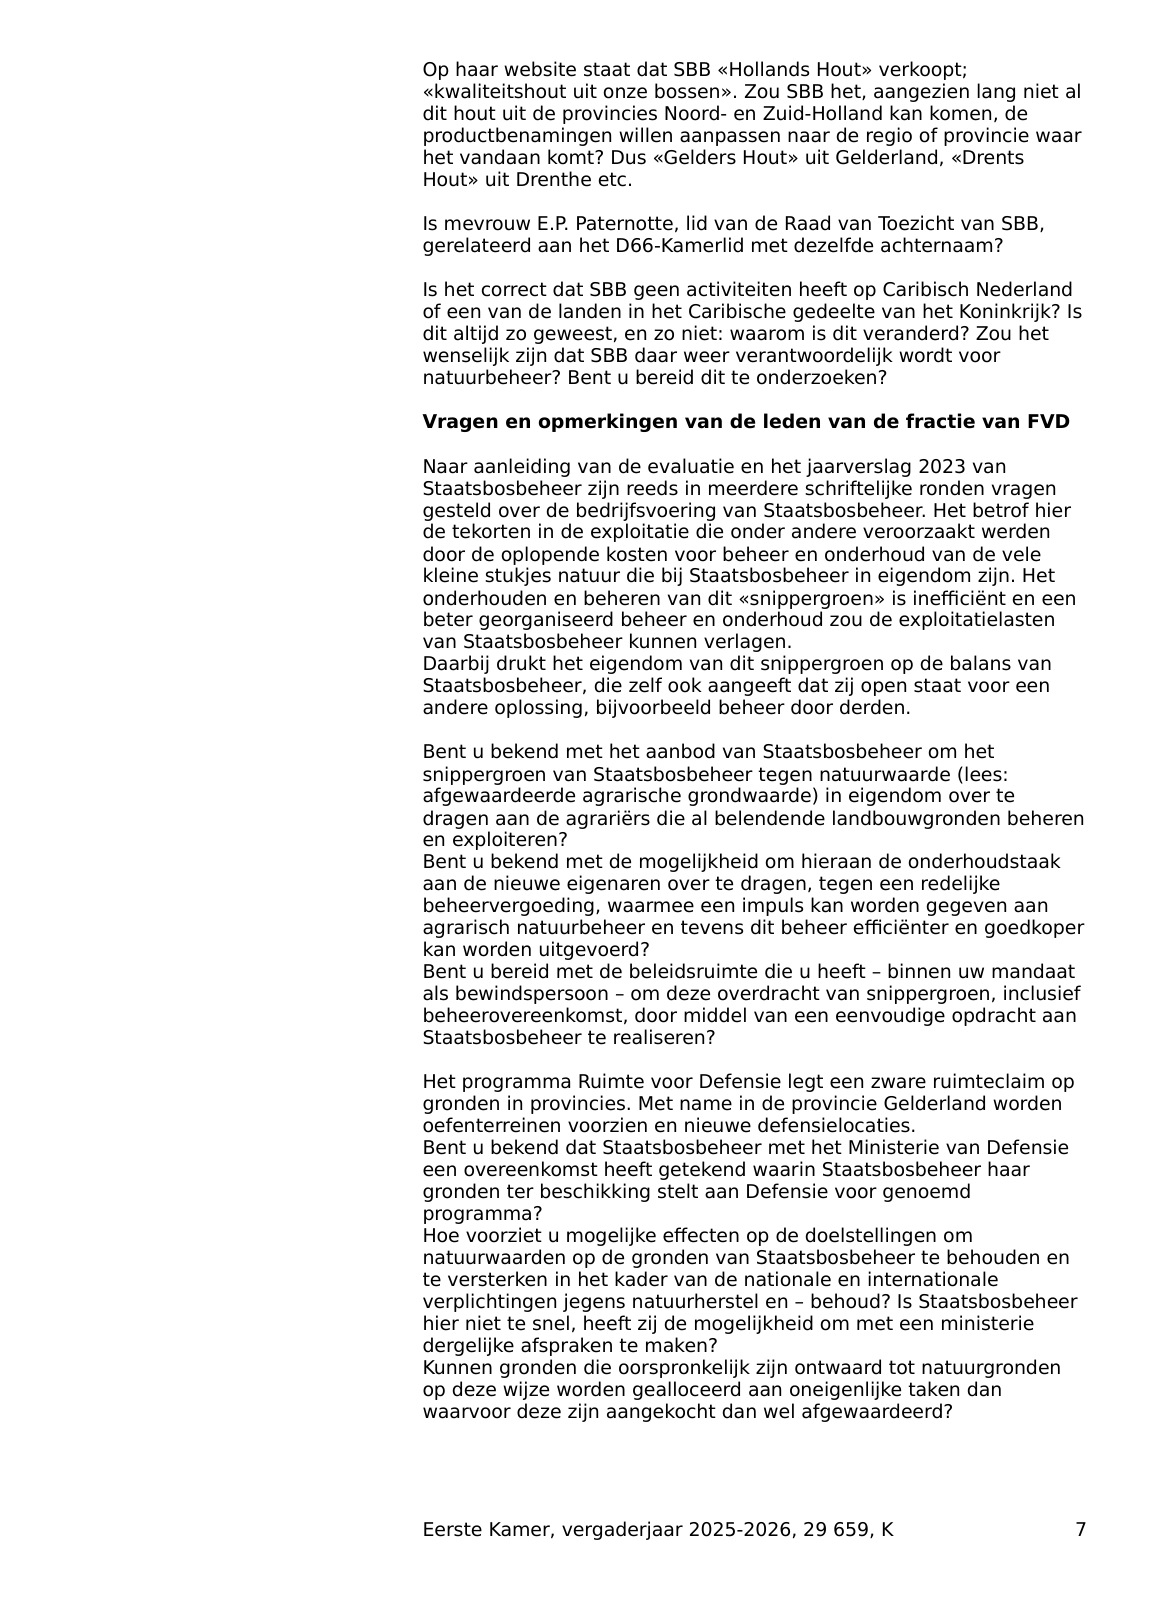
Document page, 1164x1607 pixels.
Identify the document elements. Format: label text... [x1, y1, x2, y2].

text Daarbij drukt het eigendom van dit snippergroen op de balans van Staatsbosbeheer, die zelf ook aangeeft dat zij open staat voor een andere oplossing, bijvoorbeeld beheer door derden. [422, 653, 1087, 719]
text Het programma Ruimte voor Defensie legt een zware ruimteclaim op gronden in provincies. Met name in de provincie Gelderland worden oefenterreinen voorzien en nieuwe defensielocaties. [422, 1071, 1087, 1137]
text Bent u bekend dat Staatsbosbeheer met het Ministerie van Defensie een overeenkomst heeft getekend waarin Staatsbosbeheer haar gronden ter beschikking stelt aan Defensie voor genoemd programma? [422, 1137, 1087, 1225]
text Is mevrouw E.P. Paternotte, lid van de Raad van Toezicht van SBB, gerelateerd aan het D66-Kamerlid met dezelfde achternaam? [422, 213, 1087, 257]
text Bent u bekend met de mogelijkheid om hieraan de onderhoudstaak aan de nieuwe eigenaren over te dragen, tegen een redelijke beheervergoeding, waarmee een impuls kan worden gegeven aan agrarisch natuurbeheer en tevens dit beheer efficiënter en goedkoper kan worden uitgevoerd? [422, 851, 1087, 961]
text Bent u bekend met het aanbod van Staatsbosbeheer om het snippergroen van Staatsbosbeheer tegen natuurwaarde (lees: afgewaardeerde agrarische grondwaarde) in eigendom over te dragen aan de agrariërs die al belendende landbouwgronden beheren en exploiteren? [422, 741, 1087, 851]
text Hoe voorziet u mogelijke effecten op de doelstellingen om natuurwaarden op de gronden van Staatsbosbeheer te behouden en te versterken in het kader van de nationale en internationale verplichtingen jegens natuurherstel en – behoud? Is Staatsbosbeheer hier niet te snel, heeft zij de mogelijkheid om met een ministerie dergelijke afspraken te maken? [422, 1225, 1087, 1357]
text Is het correct dat SBB geen activiteiten heeft op Caribisch Nederland of een van de landen in het Caribische gedeelte van het Koninkrijk? Is dit altijd zo geweest, en zo niet: waarom is dit veranderd? Zou het wenselijk zijn dat SBB daar weer verantwoordelijk wordt voor natuurbeheer? Bent u bereid dit te onderzoeken? [422, 279, 1087, 389]
subtitle Vragen en opmerkingen van de leden van de fractie van FVD [422, 411, 1087, 433]
text Kunnen gronden die oorspronkelijk zijn ontwaard tot natuurgronden op deze wijze worden gealloceerd aan oneigenlijke taken dan waarvoor deze zijn aangekocht dan wel afgewaardeerd? [422, 1357, 1087, 1423]
text Naar aanleiding van de evaluatie en het jaarverslag 2023 van Staatsbosbeheer zijn reeds in meerdere schriftelijke ronden vragen gesteld over de bedrijfsvoering van Staatsbosbeheer. Het betrof hier de tekorten in de exploitatie die onder andere veroorzaakt werden door de oplopende kosten voor beheer en onderhoud van de vele kleine stukjes natuur die bij Staatsbosbeheer in eigendom zijn. Het onderhouden en beheren van dit «snippergroen» is inefficiënt en een beter georganiseerd beheer en onderhoud zou de exploitatielasten van Staatsbosbeheer kunnen verlagen. [422, 456, 1087, 653]
text Op haar website staat dat SBB «Hollands Hout» verkoopt; «kwaliteitshout uit onze bossen». Zou SBB het, aangezien lang niet al dit hout uit de provincies Noord- en Zuid-Holland kan komen, de productbenamingen willen aanpassen naar de regio of provincie waar het vandaan komt? Dus «Gelders Hout» uit Gelderland, «Drents Hout» uit Drenthe etc. [422, 59, 1087, 191]
text Bent u bereid met de beleidsruimte die u heeft – binnen uw mandaat als bewindspersoon – om deze overdracht van snippergroen, inclusief beheerovereenkomst, door middel van een eenvoudige opdracht aan Staatsbosbeheer te realiseren? [422, 961, 1087, 1049]
